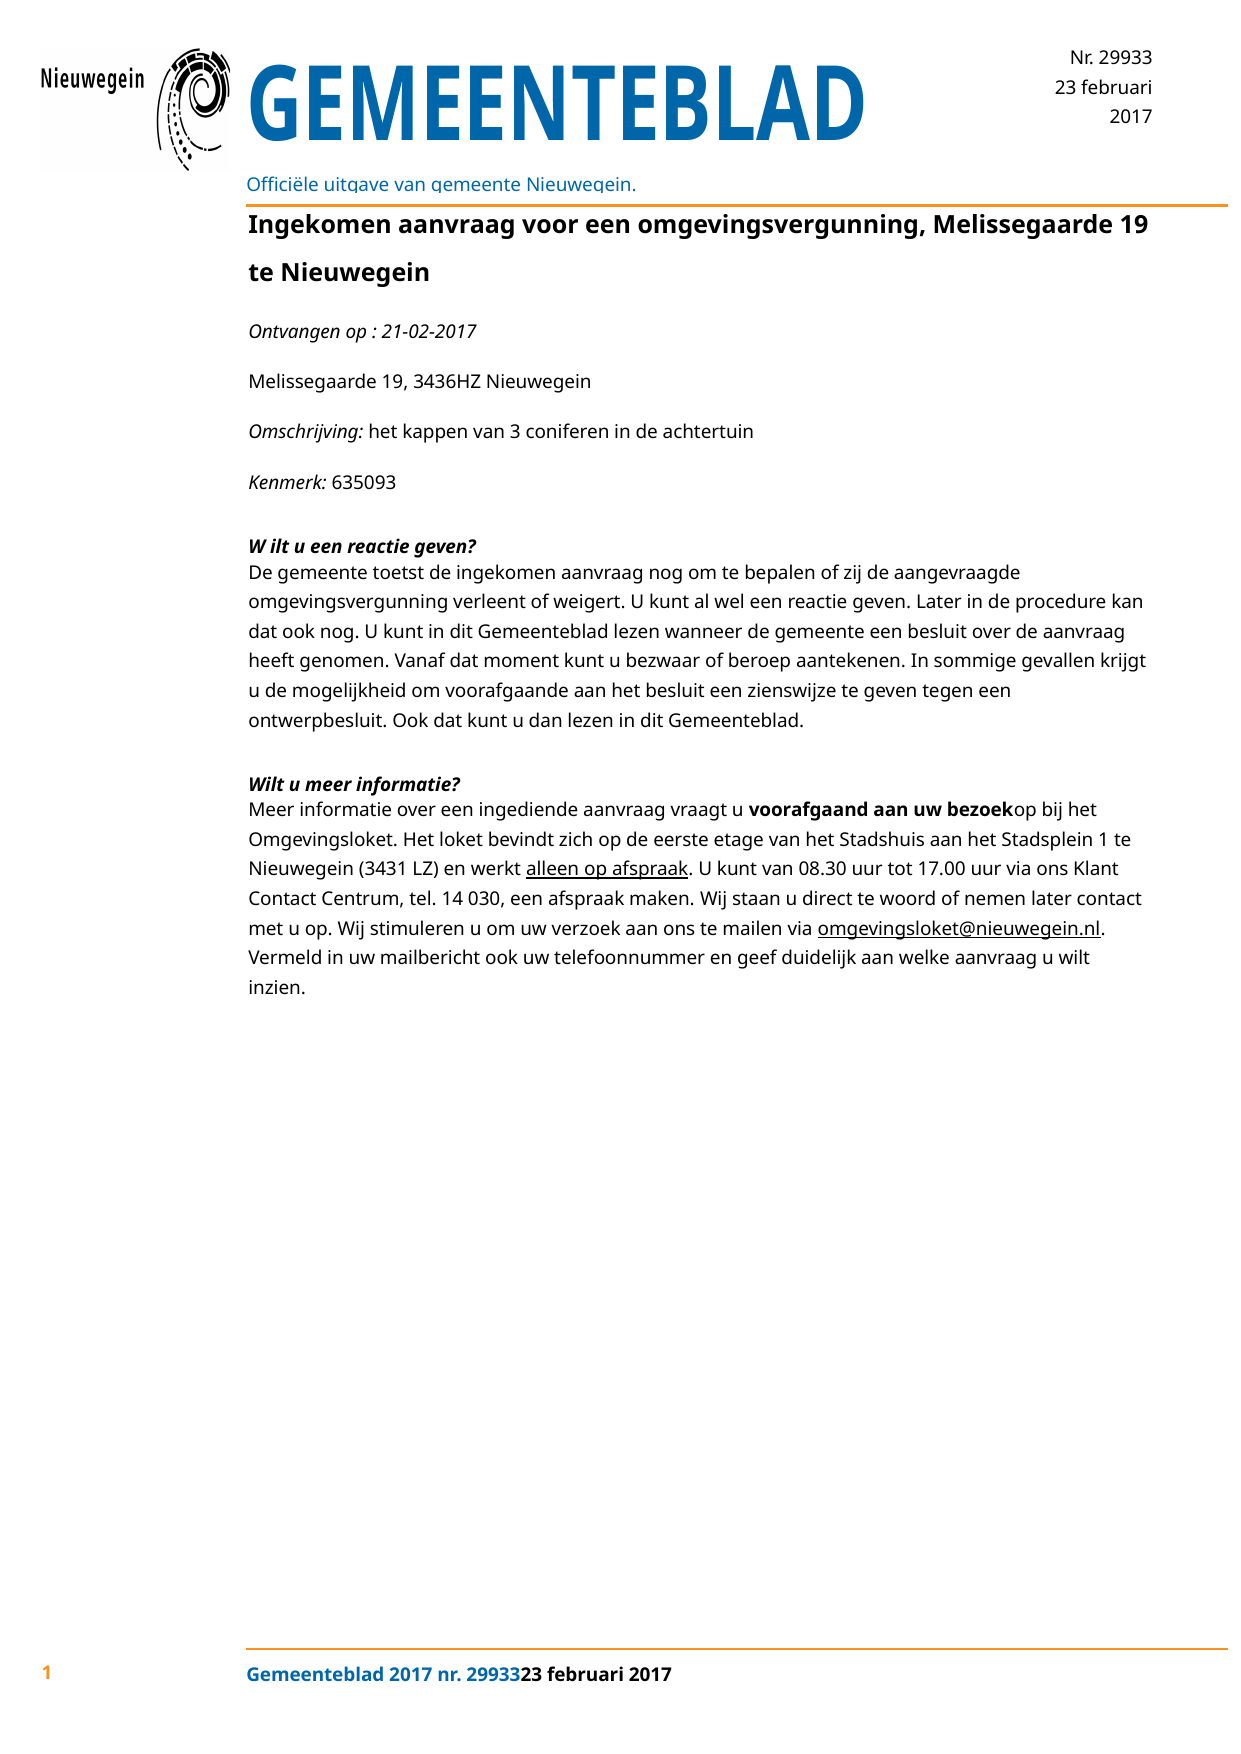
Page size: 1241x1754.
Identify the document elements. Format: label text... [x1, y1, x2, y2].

text Omschrijving: het kappen van 3 coniferen in de achtertuin [248, 419, 1152, 444]
text Ontvangen op : 21-02-2017 [248, 318, 1152, 344]
picture [41, 47, 231, 172]
text Meer informatie over een ingediende aanvraag vraagt u voorafgaand aan uw bezoekop bij het Omgevingsloket. Het loket bevindt zich op de eerste etage van het Stadshuis aan het Stadsplein 1 te Nieuwegein (3431 LZ) en werkt alleen op afspraak. U kunt van 08.30 uur tot 17.00 uur via ons Klant Contact Centrum, tel. 14 030, een afspraak maken. Wij staan u direct te woord of nemen later contact met u op. Wij stimuleren u om uw verzoek aan ons te mailen via omgevingsloket@nieuwegein.nl. Vermeld in uw mailbericht ook uw telefoonnummer en geef duidelijk aan welke aanvraag u wilt inzien. [248, 796, 1152, 1000]
text W ilt u een reactie geven? [248, 533, 1152, 559]
text Wilt u meer informatie? [248, 771, 1152, 796]
text Melissegaarde 19, 3436HZ Nieuwegein [248, 368, 1152, 394]
text De gemeente toetst de ingekomen aanvraag nog om te bepalen of zij de aangevraagde omgevingsvergunning verleent of weigert. U kunt al wel een reactie geven. Later in de procedure kan dat ook nog. U kunt in dit Gemeenteblad lezen wanneer de gemeente een besluit over de aanvraag heeft genomen. Vanaf dat moment kunt u bezwaar of beroep aantekenen. In sommige gevallen krijgt u de mogelijkheid om voorafgaande aan het besluit een zienswijze te geven tegen een ontwerpbesluit. Ook dat kunt u dan lezen in dit Gemeenteblad. [248, 559, 1152, 732]
text Ingekomen aanvraag voor een omgevingsvergunning, Melissegaarde 19 te Nieuwegein [248, 207, 1152, 288]
text Kenmerk: 635093 [248, 469, 1152, 495]
